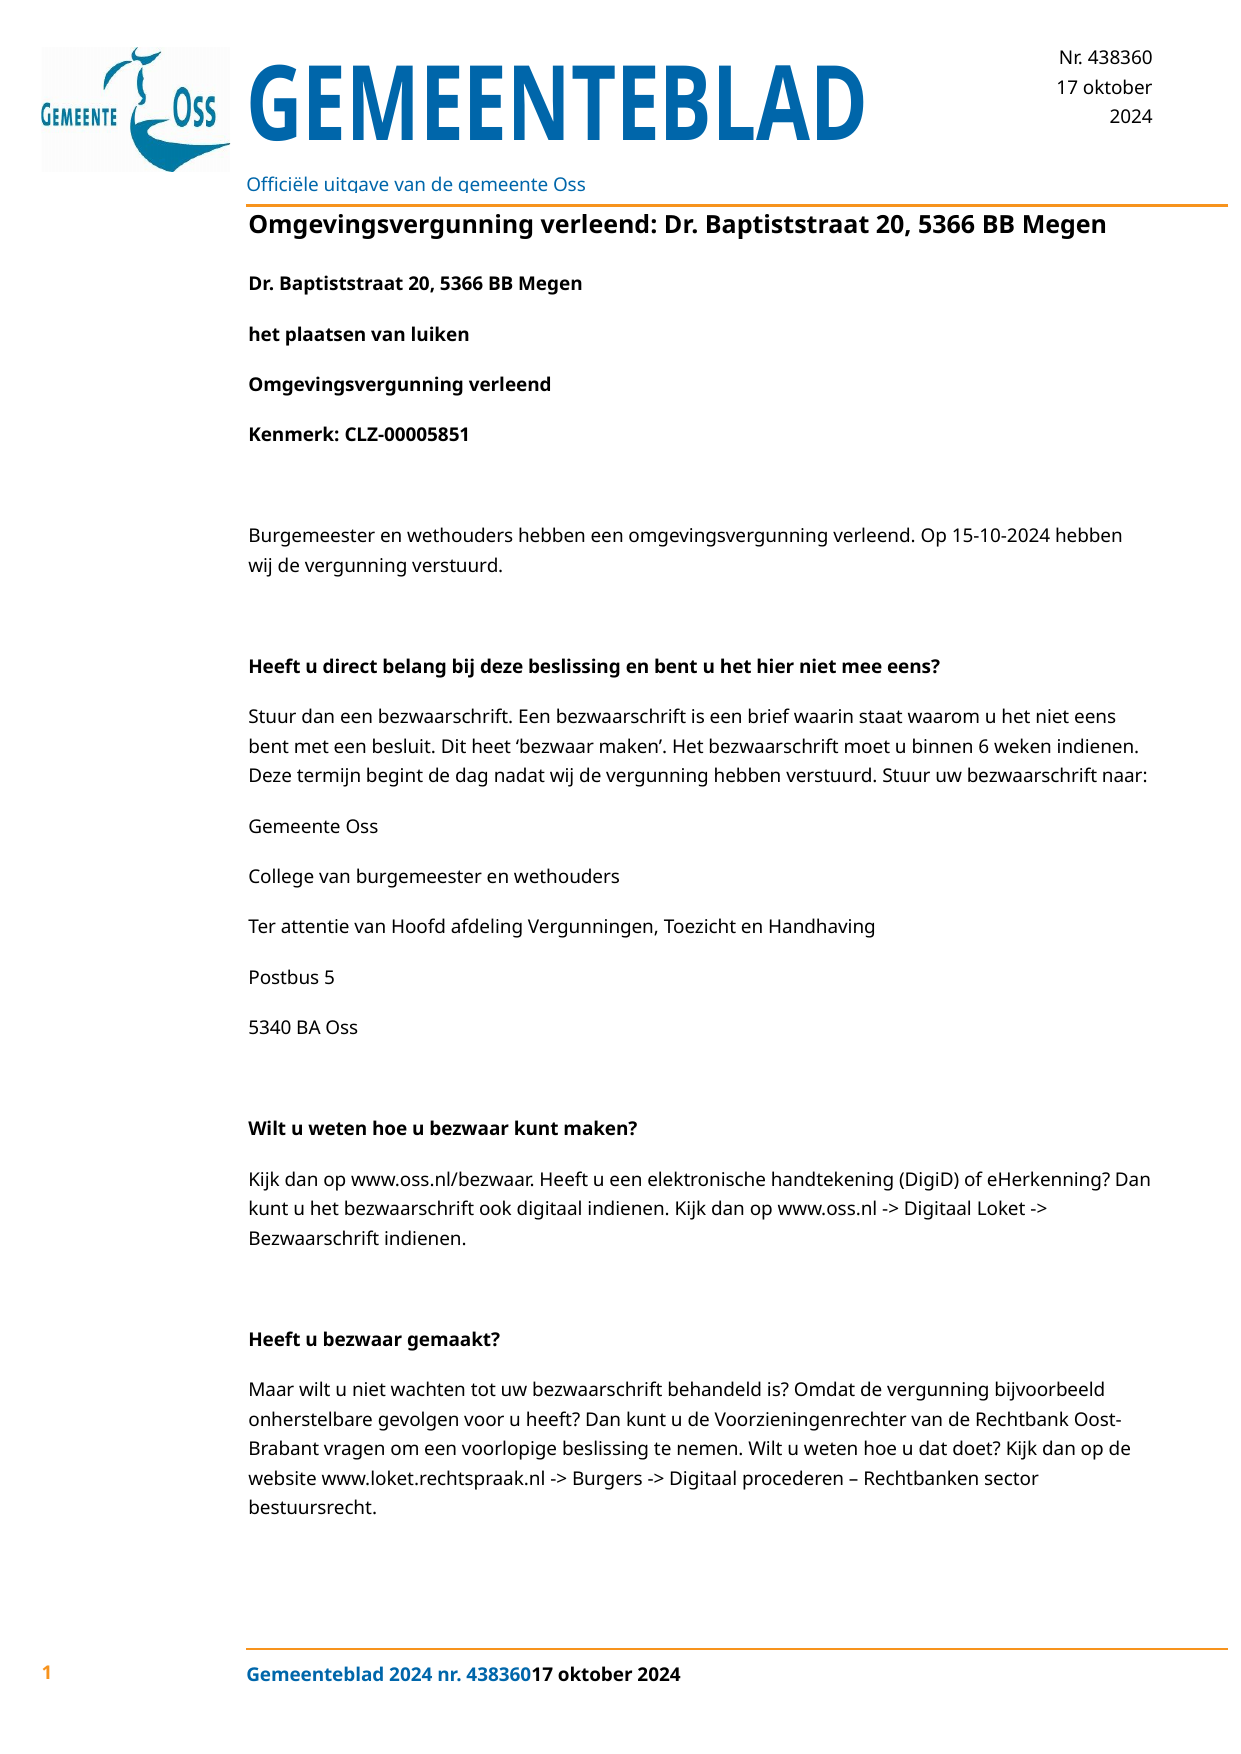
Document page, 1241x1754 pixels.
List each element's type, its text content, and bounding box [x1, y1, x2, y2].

text Burgemeester en wethouders hebben een omgevingsvergunning verleend. Op 15-10-2024 hebben wij de vergunning verstuurd. [248, 522, 1152, 578]
text Heeft u direct belang bij deze beslissing en bent u het hier niet mee eens? [248, 653, 1152, 678]
text 5340 BA Oss [248, 1014, 1152, 1040]
text Stuur dan een bezwaarschrift. Een bezwaarschrift is een brief waarin staat waarom u het niet eens bent met een besluit. Dit heet ‘bezwaar maken’. Het bezwaarschrift moet u binnen 6 weken indienen. Deze termijn begint de dag nadat wij de vergunning hebben verstuurd. Stuur uw bezwaarschrift naar: [248, 703, 1152, 788]
text Postbus 5 [248, 964, 1152, 990]
text Ter attentie van Hoofd afdeling Vergunningen, Toezicht en Handhaving [248, 914, 1152, 939]
text het plaatsen van luiken [248, 321, 1152, 346]
text Kijk dan op www.oss.nl/bezwaar. Heeft u een elektronische handtekening (DigiD) of eHerkenning? Dan kunt u het bezwaarschrift ook digitaal indienen. Kijk dan op www.oss.nl -> Digitaal Loket -> Bezwaarschrift indienen. [248, 1166, 1152, 1251]
text Dr. Baptiststraat 20, 5366 BB Megen [248, 270, 1152, 296]
text Omgevingsvergunning verleend [248, 371, 1152, 397]
text College van burgemeester en wethouders [248, 863, 1152, 889]
text Maar wilt u niet wachten tot uw bezwaarschrift behandeld is? Omdat de vergunning bijvoorbeeld onherstelbare gevolgen voor u heeft? Dan kunt u de Voorzieningenrechter van de Rechtbank Oost-Brabant vragen om een voorlopige beslissing te nemen. Wilt u weten hoe u dat doet? Kijk dan op de website www.loket.rechtspraak.nl -> Burgers -> Digitaal procederen – Rechtbanken sector bestuursrecht. [248, 1376, 1152, 1520]
text Kenmerk: CLZ-00005851 [248, 422, 1152, 447]
text Heeft u bezwaar gemaakt? [248, 1326, 1152, 1351]
picture [41, 47, 231, 172]
text Wilt u weten hoe u bezwaar kunt maken? [248, 1115, 1152, 1141]
text Omgevingsvergunning verleend: Dr. Baptiststraat 20, 5366 BB Megen [248, 207, 1152, 241]
text Gemeente Oss [248, 813, 1152, 838]
